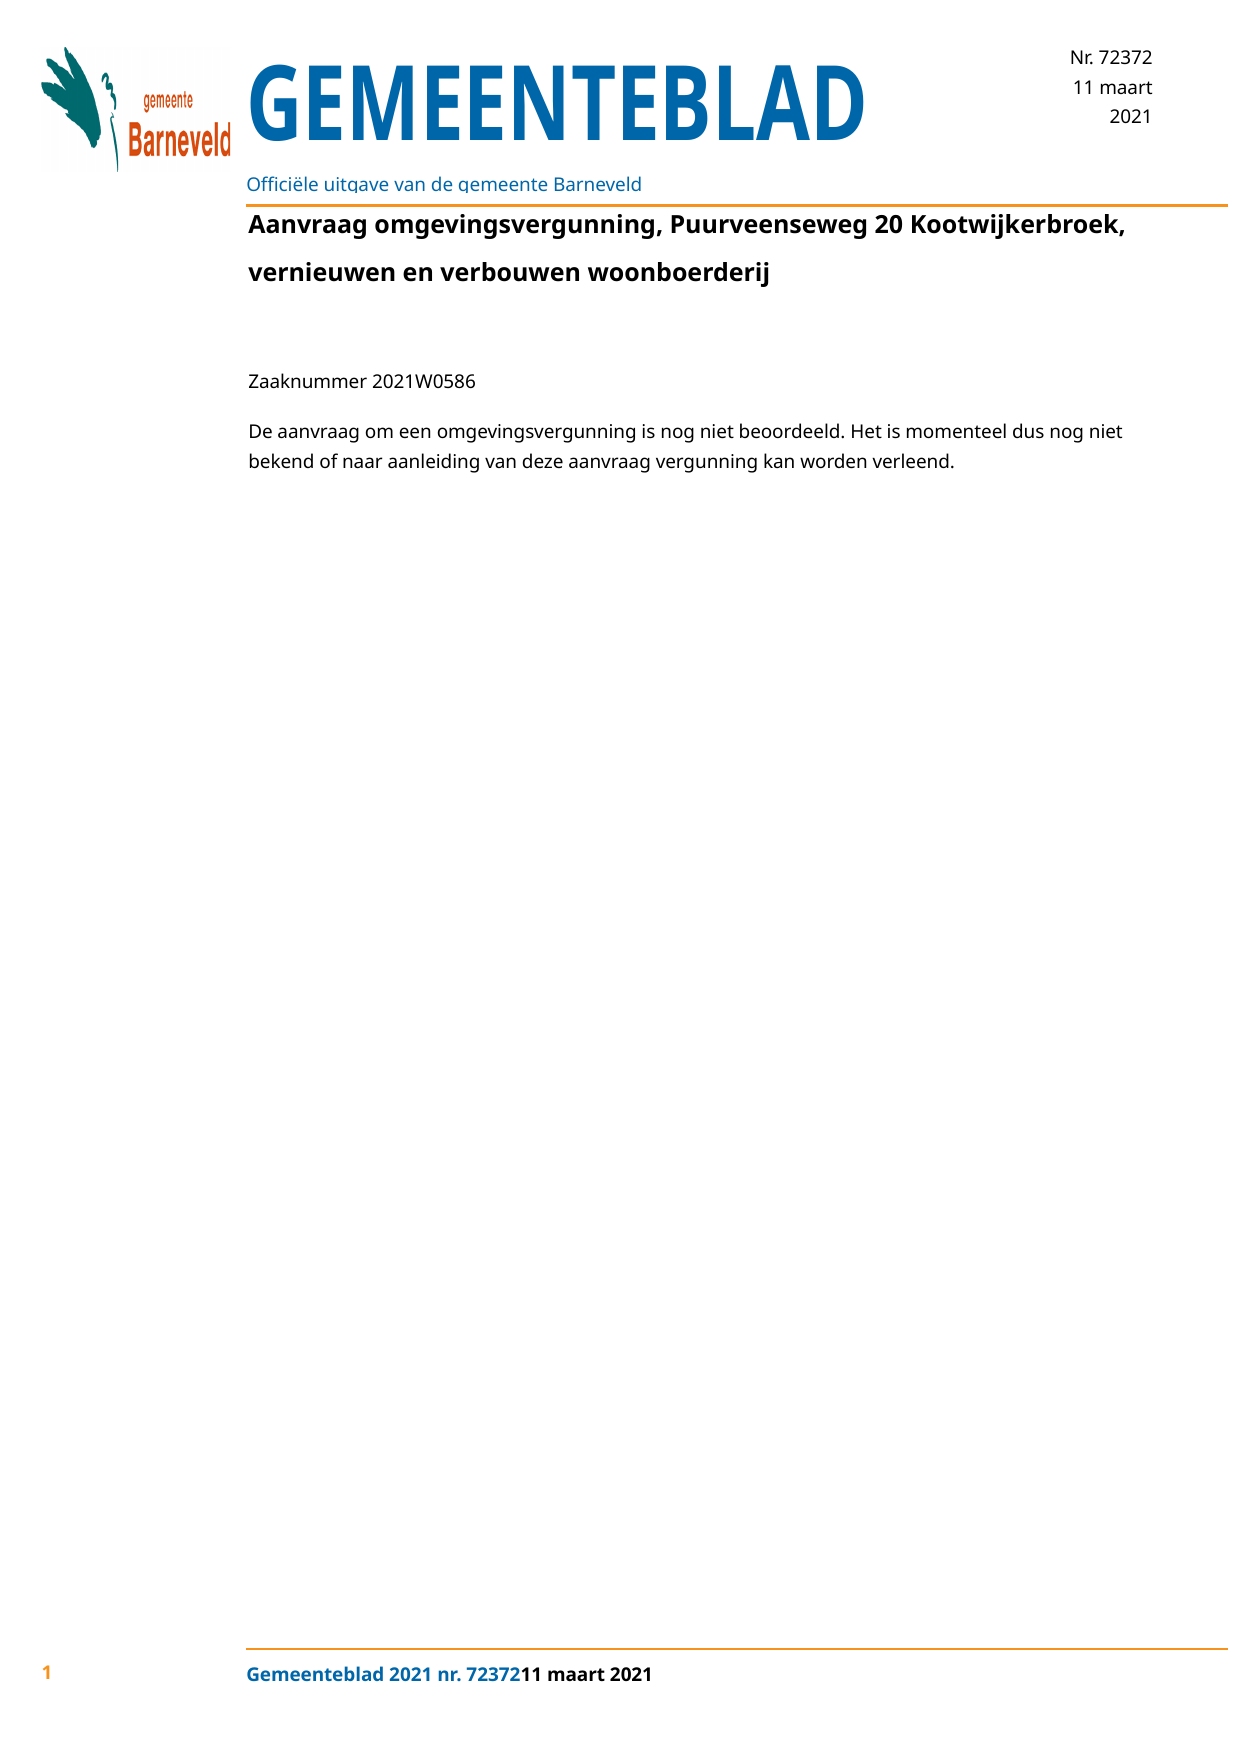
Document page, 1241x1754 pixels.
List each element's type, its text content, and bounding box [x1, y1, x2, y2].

text Aanvraag omgevingsvergunning, Puurveenseweg 20 Kootwijkerbroek, vernieuwen en verbouwen woonboerderij [248, 207, 1152, 288]
text Zaaknummer 2021W0586 [248, 368, 1152, 394]
picture [41, 47, 231, 172]
text De aanvraag om een omgevingsvergunning is nog niet beoordeeld. Het is momenteel dus nog niet bekend of naar aanleiding van deze aanvraag vergunning kan worden verleend. [248, 419, 1152, 474]
